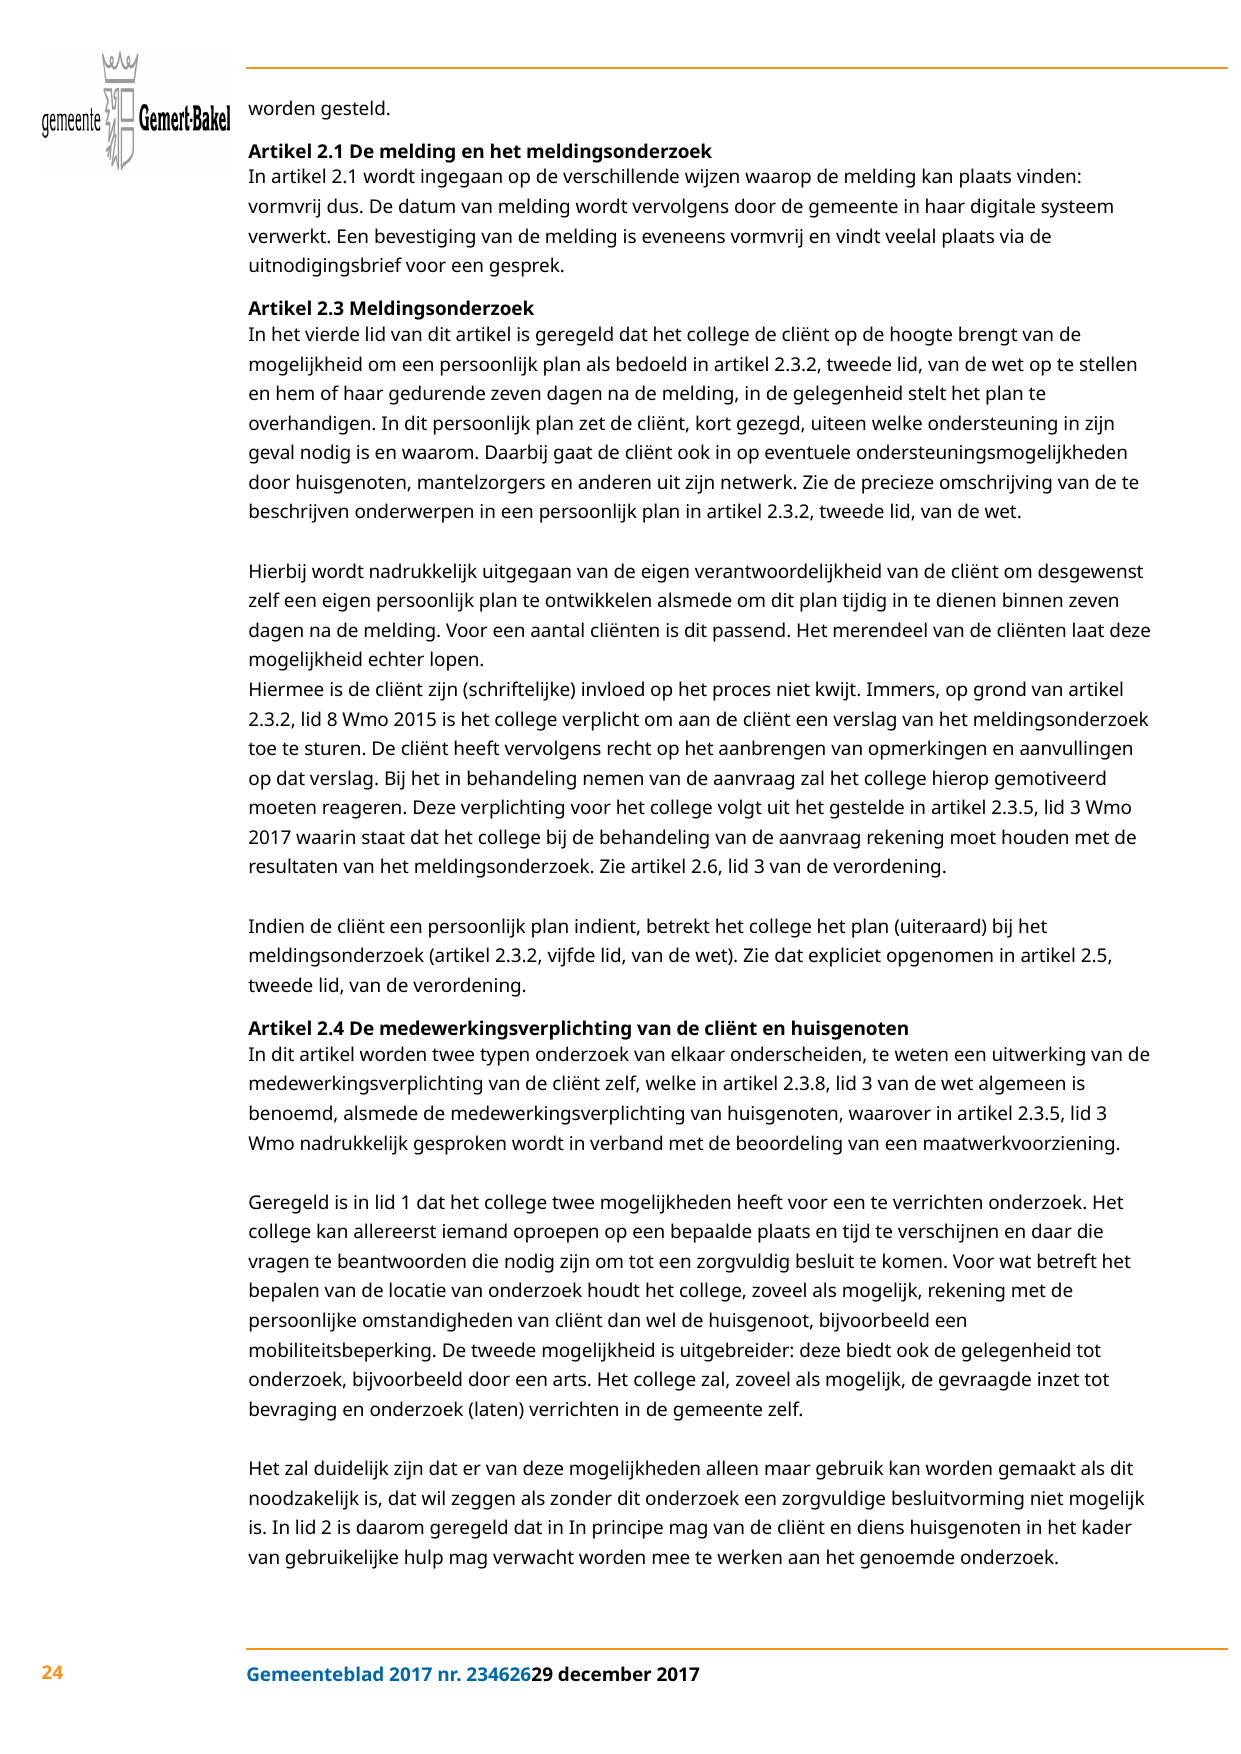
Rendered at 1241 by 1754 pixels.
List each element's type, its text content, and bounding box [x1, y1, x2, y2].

text Geregeld is in lid 1 dat het college twee mogelijkheden heeft voor een te verrichten onderzoek. Het college kan allereerst iemand oproepen op een bepaalde plaats en tijd te verschijnen en daar die vragen te beantwoorden die nodig zijn om tot een zorgvuldig besluit te komen. Voor wat betreft het bepalen van de locatie van onderzoek houdt het college, zoveel als mogelijk, rekening met de persoonlijke omstandigheden van cliënt dan wel de huisgenoot, bijvoorbeeld een mobiliteitsbeperking. De tweede mogelijkheid is uitgebreider: deze biedt ook de gelegenheid tot onderzoek, bijvoorbeeld door een arts. Het college zal, zoveel als mogelijk, de gevraagde inzet tot bevraging en onderzoek (laten) verrichten in de gemeente zelf. [248, 1189, 1152, 1422]
text mogelijkheid om een persoonlijk plan als bedoeld in artikel 2.3.2, tweede lid, van de wet op te stellen en hem of haar gedurende zeven dagen na de melding, in de gelegenheid stelt het plan te overhandigen. In dit persoonlijk plan zet de cliënt, kort gezegd, uiteen welke ondersteuning in zijn geval nodig is en waarom. Daarbij gaat de cliënt ook in op eventuele ondersteuningsmogelijkheden door huisgenoten, mantelzorgers en anderen uit zijn netwerk. Zie de precieze omschrijving van de te beschrijven onderwerpen in een persoonlijk plan in artikel 2.3.2, tweede lid, van de wet. [248, 351, 1152, 524]
text Artikel 2.3 Meldingsonderzoek [248, 296, 1152, 321]
picture [41, 47, 231, 172]
text In dit artikel worden twee typen onderzoek van elkaar onderscheiden, te weten een uitwerking van de medewerkingsverplichting van de cliënt zelf, welke in artikel 2.3.8, lid 3 van de wet algemeen is benoemd, alsmede de medewerkingsverplichting van huisgenoten, waarover in artikel 2.3.5, lid 3 Wmo nadrukkelijk gesproken wordt in verband met de beoordeling van een maatwerkvoorziening. [248, 1041, 1152, 1155]
text worden gesteld. [248, 95, 1152, 121]
text Indien de cliënt een persoonlijk plan indient, betrekt het college het plan (uiteraard) bij het meldingsonderzoek (artikel 2.3.2, vijfde lid, van de wet). Zie dat expliciet opgenomen in artikel 2.5, tweede lid, van de verordening. [248, 913, 1152, 998]
text Artikel 2.1 De melding en het meldingsonderzoek [248, 138, 1152, 164]
text Hierbij wordt nadrukkelijk uitgegaan van de eigen verantwoordelijkheid van de cliënt om desgewenst zelf een eigen persoonlijk plan te ontwikkelen alsmede om dit plan tijdig in te dienen binnen zeven dagen na de melding. Voor een aantal cliënten is dit passend. Het merendeel van de cliënten laat deze mogelijkheid echter lopen. [248, 558, 1152, 672]
text In het vierde lid van dit artikel is geregeld dat het college de cliënt op de hoogte brengt van de [248, 321, 1152, 347]
text Het zal duidelijk zijn dat er van deze mogelijkheden alleen maar gebruik kan worden gemaakt als dit noodzakelijk is, dat wil zeggen als zonder dit onderzoek een zorgvuldige besluitvorming niet mogelijk is. In lid 2 is daarom geregeld dat in In principe mag van de cliënt en diens huisgenoten in het kader van gebruikelijke hulp mag verwacht worden mee te werken aan het genoemde onderzoek. [248, 1455, 1152, 1569]
text In artikel 2.1 wordt ingegaan op de verschillende wijzen waarop de melding kan plaats vinden: vormvrij dus. De datum van melding wordt vervolgens door de gemeente in haar digitale systeem verwerkt. Een bevestiging van de melding is eveneens vormvrij en vindt veelal plaats via de uitnodigingsbrief voor een gesprek. [248, 164, 1152, 278]
text Hiermee is de cliënt zijn (schriftelijke) invloed op het proces niet kwijt. Immers, op grond van artikel 2.3.2, lid 8 Wmo 2015 is het college verplicht om aan de cliënt een verslag van het meldingsonderzoek toe te sturen. De cliënt heeft vervolgens recht op het aanbrengen van opmerkingen en aanvullingen op dat verslag. Bij het in behandeling nemen van de aanvraag zal het college hierop gemotiveerd moeten reageren. Deze verplichting voor het college volgt uit het gestelde in artikel 2.3.5, lid 3 Wmo 2017 waarin staat dat het college bij de behandeling van de aanvraag rekening moet houden met de resultaten van het meldingsonderzoek. Zie artikel 2.6, lid 3 van de verordening. [248, 676, 1152, 879]
text Artikel 2.4 De medewerkingsverplichting van de cliënt en huisgenoten [248, 1015, 1152, 1041]
